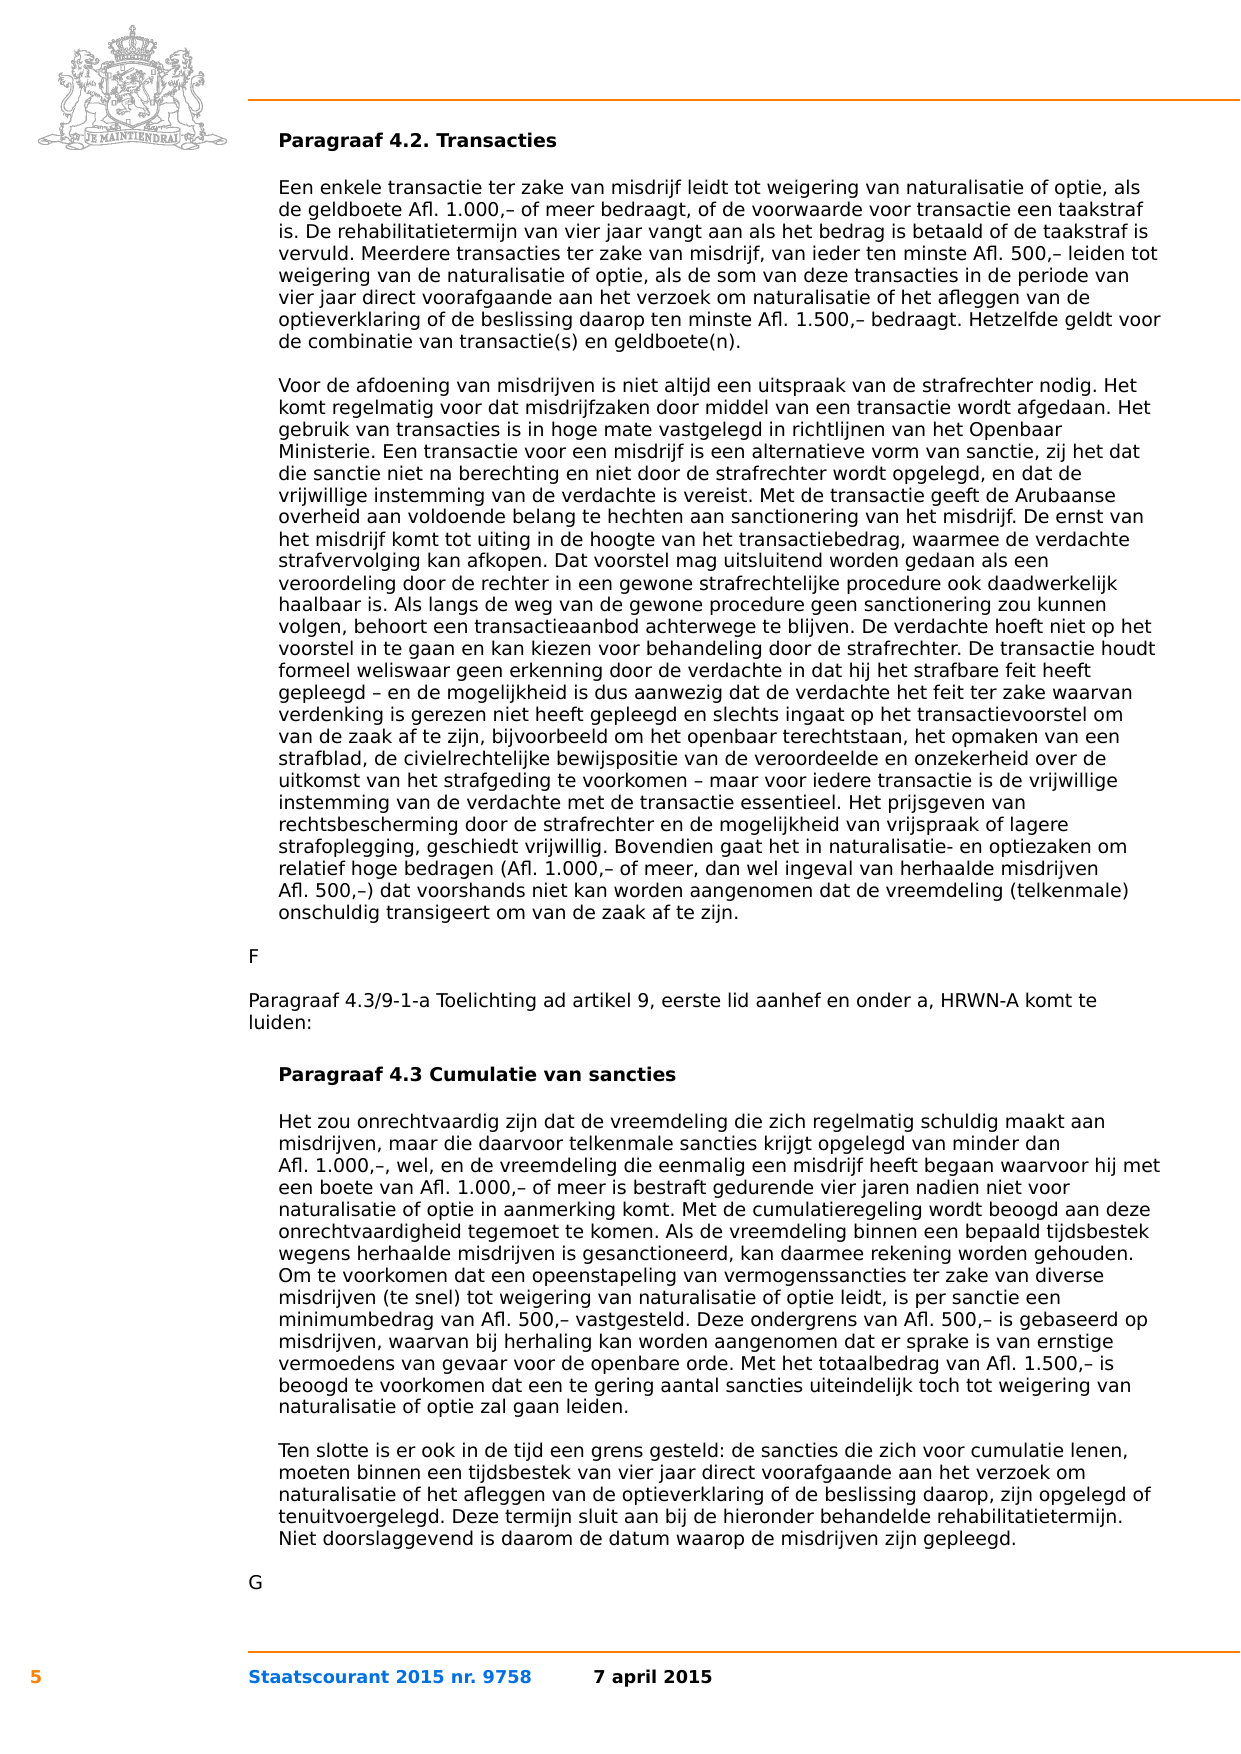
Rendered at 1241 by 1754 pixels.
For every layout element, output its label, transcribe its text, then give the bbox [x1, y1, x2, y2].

text Paragraaf 4.3/9-1-a Toelichting ad artikel 9, eerste lid aanhef en onder a, HRWN-A komt te luiden: [248, 990, 1163, 1034]
text Voor de afdoening van misdrijven is niet altijd een uitspraak van de strafrechter nodig. Het komt regelmatig voor dat misdrijfzaken door middel van een transactie wordt afgedaan. Het gebruik van transacties is in hoge mate vastgelegd in richtlijnen van het Openbaar Ministerie. Een transactie voor een misdrijf is een alternatieve vorm van sanctie, zij het dat die sanctie niet na berechting en niet door de strafrechter wordt opgelegd, en dat de vrijwillige instemming van de verdachte is vereist. Met de transactie geeft de Arubaanse overheid aan voldoende belang te hechten aan sanctionering van het misdrijf. De ernst van het misdrijf komt tot uiting in de hoogte van het transactiebedrag, waarmee de verdachte strafvervolging kan afkopen. Dat voorstel mag uitsluitend worden gedaan als een veroordeling door de rechter in een gewone strafrechtelijke procedure ook daadwerkelijk haalbaar is. Als langs de weg van de gewone procedure geen sanctionering zou kunnen volgen, behoort een transactieaanbod achterwege te blijven. De verdachte hoeft niet op het voorstel in te gaan en kan kiezen voor behandeling door de strafrechter. De transactie houdt formeel weliswaar geen erkenning door de verdachte in dat hij het strafbare feit heeft gepleegd – en de mogelijkheid is dus aanwezig dat de verdachte het feit ter zake waarvan verdenking is gerezen niet heeft gepleegd en slechts ingaat op het transactievoorstel om van de zaak af te zijn, bijvoorbeeld om het openbaar terechtstaan, het opmaken van een strafblad, de civielrechtelijke bewijspositie van de veroordeelde en onzekerheid over de uitkomst van het strafgeding te voorkomen – maar voor iedere transactie is de vrijwillige instemming van de verdachte met de transactie essentieel. Het prijsgeven van rechtsbescherming door de strafrechter en de mogelijkheid van vrijspraak of lagere strafoplegging, geschiedt vrijwillig. Bovendien gaat het in naturalisatie- en optiezaken om relatief hoge bedragen (Afl. 1.000,– of meer, dan wel ingeval van herhaalde misdrijven Afl. 500,–) dat voorshands niet kan worden aangenomen dat de vreemdeling (telkenmale) onschuldig transigeert om van de zaak af te zijn. [278, 374, 1163, 924]
text Een enkele transactie ter zake van misdrijf leidt tot weigering van naturalisatie of optie, als de geldboete Afl. 1.000,– of meer bedraagt, of de voorwaarde voor transactie een taakstraf is. De rehabilitatietermijn van vier jaar vangt aan als het bedrag is betaald of de taakstraf is vervuld. Meerdere transacties ter zake van misdrijf, van ieder ten minste Afl. 500,– leiden tot weigering van de naturalisatie of optie, als de som van deze transacties in de periode van vier jaar direct voorafgaande aan het verzoek om naturalisatie of het afleggen van de optieverklaring of de beslissing daarop ten minste Afl. 1.500,– bedraagt. Hetzelfde geldt voor de combinatie van transactie(s) en geldboete(n). [278, 177, 1163, 353]
text Het zou onrechtvaardig zijn dat de vreemdeling die zich regelmatig schuldig maakt aan misdrijven, maar die daarvoor telkenmale sancties krijgt opgelegd van minder dan Afl. 1.000,–, wel, en de vreemdeling die eenmalig een misdrijf heeft begaan waarvoor hij met een boete van Afl. 1.000,– of meer is bestraft gedurende vier jaren nadien niet voor naturalisatie of optie in aanmerking komt. Met de cumulatieregeling wordt beoogd aan deze onrechtvaardigheid tegemoet te komen. Als de vreemdeling binnen een bepaald tijdsbestek wegens herhaalde misdrijven is gesanctioneerd, kan daarmee rekening worden gehouden. Om te voorkomen dat een opeenstapeling van vermogenssancties ter zake van diverse misdrijven (te snel) tot weigering van naturalisatie of optie leidt, is per sanctie een minimumbedrag van Afl. 500,– vastgesteld. Deze ondergrens van Afl. 500,– is gebaseerd op misdrijven, waarvan bij herhaling kan worden aangenomen dat er sprake is van ernstige vermoedens van gevaar voor de openbare orde. Met het totaalbedrag van Afl. 1.500,– is beoogd te voorkomen dat een te gering aantal sancties uiteindelijk toch tot weigering van naturalisatie of optie zal gaan leiden. [278, 1111, 1163, 1418]
picture [38, 25, 227, 150]
subtitle Paragraaf 4.3 Cumulatie van sancties [278, 1064, 1163, 1086]
text F [248, 946, 1163, 968]
text G [248, 1572, 1163, 1594]
subtitle Paragraaf 4.2. Transacties [278, 130, 1163, 152]
text Ten slotte is er ook in de tijd een grens gesteld: de sancties die zich voor cumulatie lenen, moeten binnen een tijdsbestek van vier jaar direct voorafgaande aan het verzoek om naturalisatie of het afleggen van de optieverklaring of de beslissing daarop, zijn opgelegd of tenuitvoergelegd. Deze termijn sluit aan bij de hieronder behandelde rehabilitatietermijn. Niet doorslaggevend is daarom de datum waarop de misdrijven zijn gepleegd. [278, 1440, 1163, 1550]
